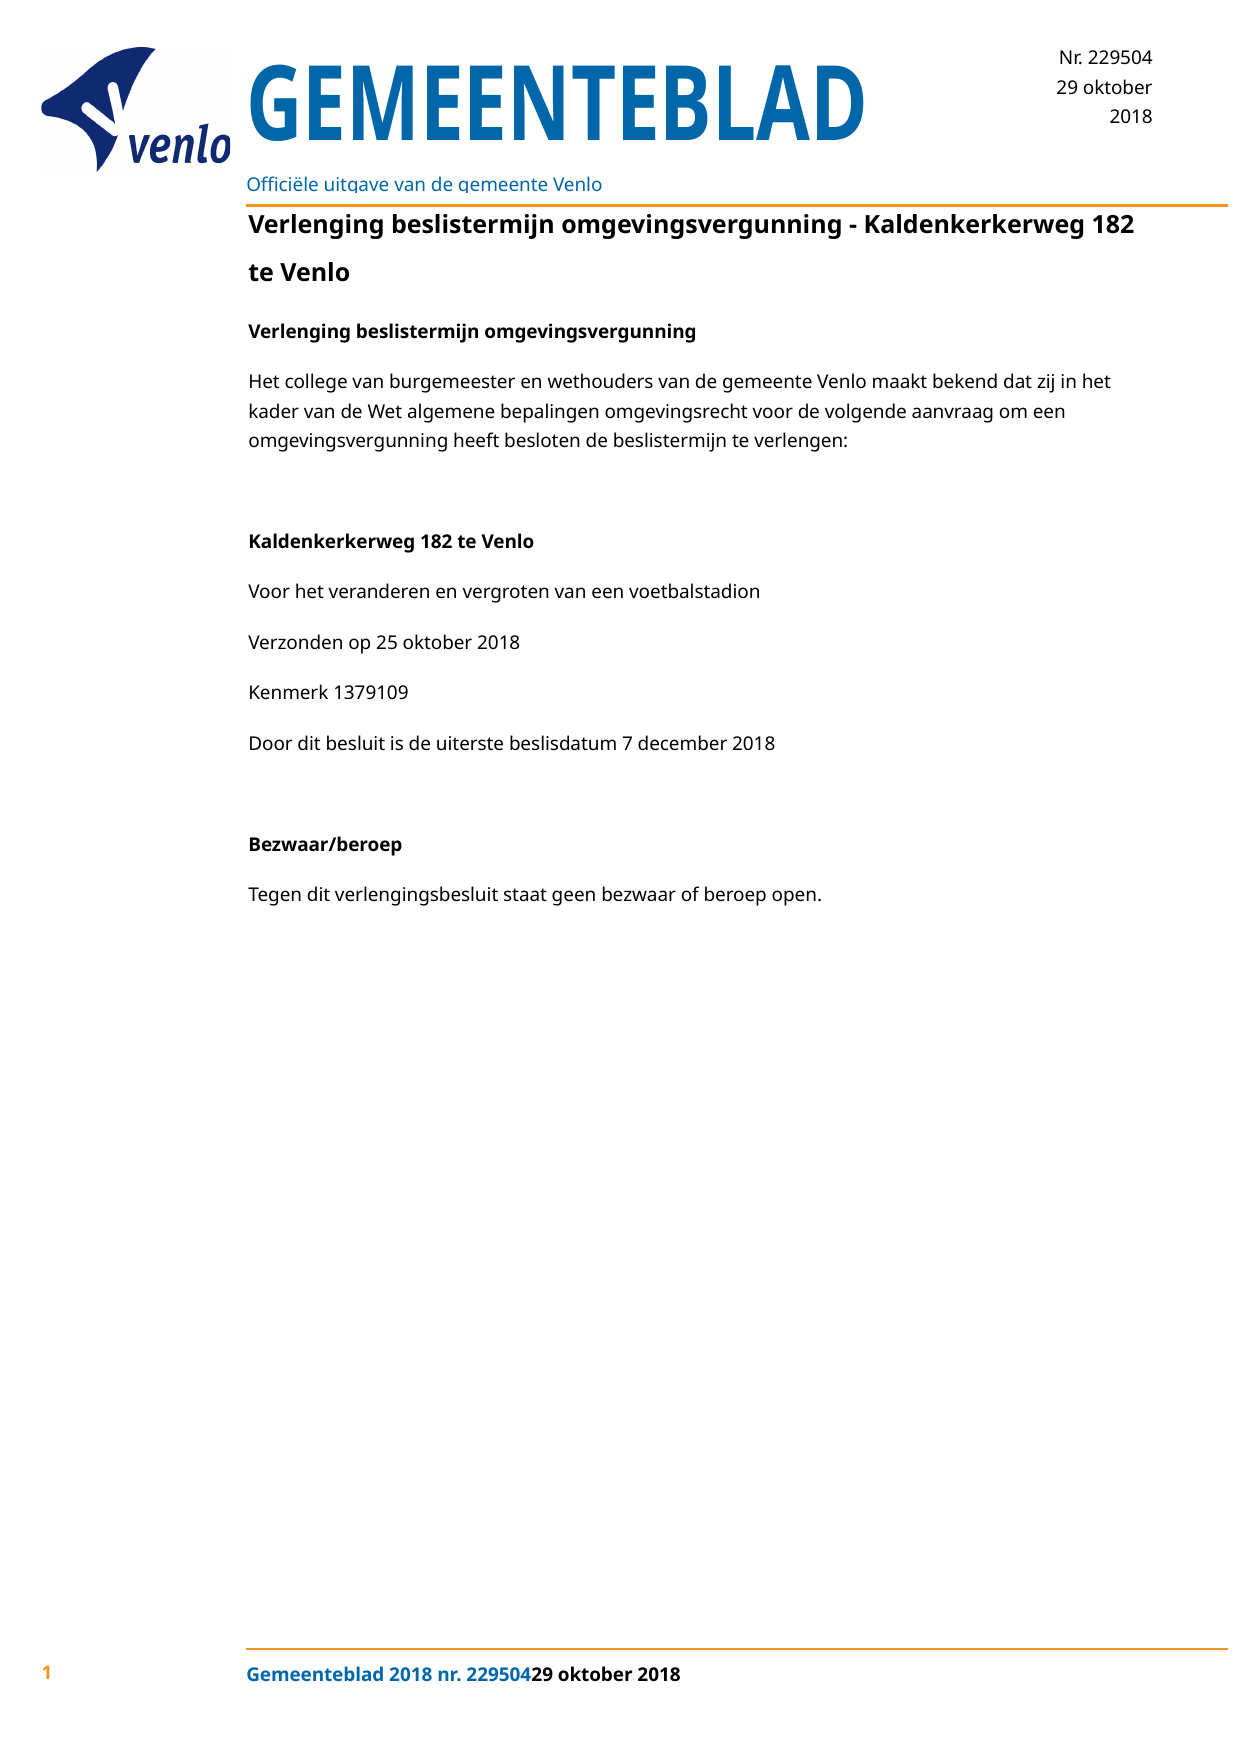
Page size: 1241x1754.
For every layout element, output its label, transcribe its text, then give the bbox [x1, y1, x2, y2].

text Kaldenkerkerweg 182 te Venlo [248, 528, 1152, 554]
text Het college van burgemeester en wethouders van de gemeente Venlo maakt bekend dat zij in het kader van de Wet algemene bepalingen omgevingsrecht voor de volgende aanvraag om een omgevingsvergunning heeft besloten de beslistermijn te verlengen: [248, 368, 1152, 453]
picture [41, 47, 231, 172]
text Verlenging beslistermijn omgevingsvergunning [248, 318, 1152, 344]
text Bezwaar/beroep [248, 831, 1152, 857]
text Kenmerk 1379109 [248, 679, 1152, 705]
text Verzonden op 25 oktober 2018 [248, 629, 1152, 655]
text Voor het veranderen en vergroten van een voetbalstadion [248, 579, 1152, 604]
text Tegen dit verlengingsbesluit staat geen bezwaar of beroep open. [248, 881, 1152, 907]
text Verlenging beslistermijn omgevingsvergunning - Kaldenkerkerweg 182 te Venlo [248, 207, 1152, 288]
text Door dit besluit is de uiterste beslisdatum 7 december 2018 [248, 730, 1152, 756]
